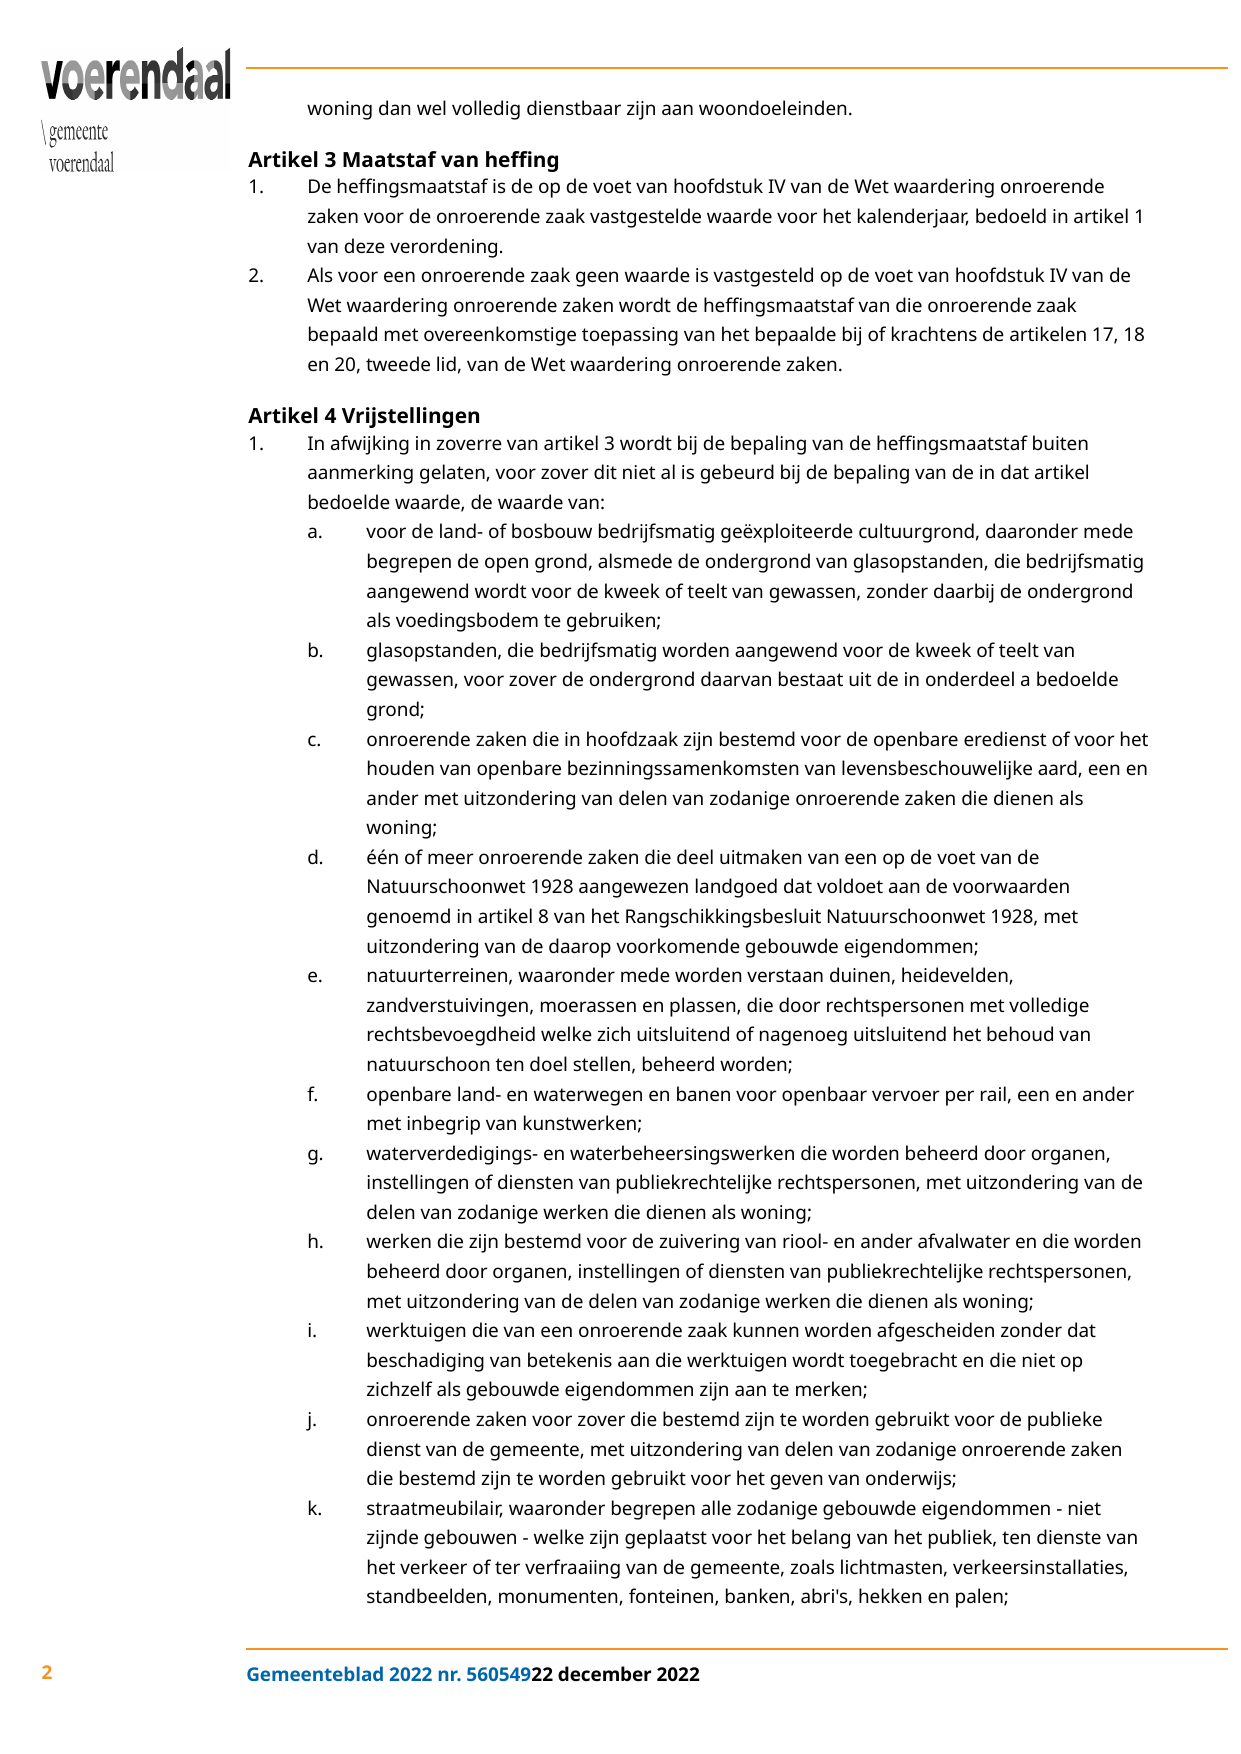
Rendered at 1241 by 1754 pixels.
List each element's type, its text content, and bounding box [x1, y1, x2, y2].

text Artikel 3 Maatstaf van heffing [248, 145, 1152, 174]
list onroerende zaken voor zover die bestemd zijn te worden gebruikt voor de publieke dienst van de gemeente, met uitzondering van delen van zodanige onroerende zaken die bestemd zijn te worden gebruikt voor het geven van onderwijs; [307, 1406, 1152, 1491]
list onroerende zaken die in hoofdzaak zijn bestemd voor de openbare eredienst of voor het houden van openbare bezinningssamenkomsten van levensbeschouwelijke aard, een en ander met uitzondering van delen van zodanige onroerende zaken die dienen als woning; [307, 726, 1152, 840]
list woning dan wel volledig dienstbaar zijn aan woondoeleinden. [248, 95, 1152, 121]
list voor de land- of bosbouw bedrijfsmatig geëxploiteerde cultuurgrond, daaronder mede begrepen de open grond, alsmede de ondergrond van glasopstanden, die bedrijfsmatig aangewend wordt voor de kweek of teelt van gewassen, zonder daarbij de ondergrond als voedingsbodem te gebruiken; [307, 519, 1152, 633]
list één of meer onroerende zaken die deel uitmaken van een op de voet van de Natuurschoonwet 1928 aangewezen landgoed dat voldoet aan de voorwaarden genoemd in artikel 8 van het Rangschikkingsbesluit Natuurschoonwet 1928, met uitzondering van de daarop voorkomende gebouwde eigendommen; [307, 844, 1152, 959]
picture [41, 47, 231, 172]
list natuurterreinen, waaronder mede worden verstaan duinen, heidevelden, zandverstuivingen, moerassen en plassen, die door rechtspersonen met volledige rechtsbevoegdheid welke zich uitsluitend of nagenoeg uitsluitend het behoud van natuurschoon ten doel stellen, beheerd worden; [307, 962, 1152, 1077]
list werken die zijn bestemd voor de zuivering van riool- en ander afvalwater en die worden beheerd door organen, instellingen of diensten van publiekrechtelijke rechtspersonen, met uitzondering van de delen van zodanige werken die dienen als woning; [307, 1229, 1152, 1314]
list Als voor een onroerende zaak geen waarde is vastgesteld op de voet van hoofdstuk IV van de Wet waardering onroerende zaken wordt de heffingsmaatstaf van die onroerende zaak bepaald met overeenkomstige toepassing van het bepaalde bij of krachtens de artikelen 17, 18 en 20, tweede lid, van de Wet waardering onroerende zaken. [248, 262, 1152, 377]
list waterverdedigings- en waterbeheersingswerken die worden beheerd door organen, instellingen of diensten van publiekrechtelijke rechtspersonen, met uitzondering van de delen van zodanige werken die dienen als woning; [307, 1140, 1152, 1225]
text Artikel 4 Vrijstellingen [248, 402, 1152, 430]
list straatmeubilair, waaronder begrepen alle zodanige gebouwde eigendommen - niet zijnde gebouwen - welke zijn geplaatst voor het belang van het publiek, ten dienste van het verkeer of ter verfraaiing van de gemeente, zoals lichtmasten, verkeersinstallaties, standbeelden, monumenten, fonteinen, banken, abri's, hekken en palen; [307, 1495, 1152, 1609]
list glasopstanden, die bedrijfsmatig worden aangewend voor de kweek of teelt van gewassen, voor zover de ondergrond daarvan bestaat uit de in onderdeel a bedoelde grond; [307, 637, 1152, 722]
list openbare land- en waterwegen en banen voor openbaar vervoer per rail, een en ander met inbegrip van kunstwerken; [307, 1081, 1152, 1136]
list In afwijking in zoverre van artikel 3 wordt bij de bepaling van de heffingsmaatstaf buiten aanmerking gelaten, voor zover dit niet al is gebeurd bij de bepaling van de in dat artikel bedoelde waarde, de waarde van: [248, 430, 1152, 515]
list werktuigen die van een onroerende zaak kunnen worden afgescheiden zonder dat beschadiging van betekenis aan die werktuigen wordt toegebracht en die niet op zichzelf als gebouwde eigendommen zijn aan te merken; [307, 1317, 1152, 1402]
list De heffingsmaatstaf is de op de voet van hoofdstuk IV van de Wet waardering onroerende zaken voor de onroerende zaak vastgestelde waarde voor het kalenderjaar, bedoeld in artikel 1 van deze verordening. [248, 174, 1152, 258]
